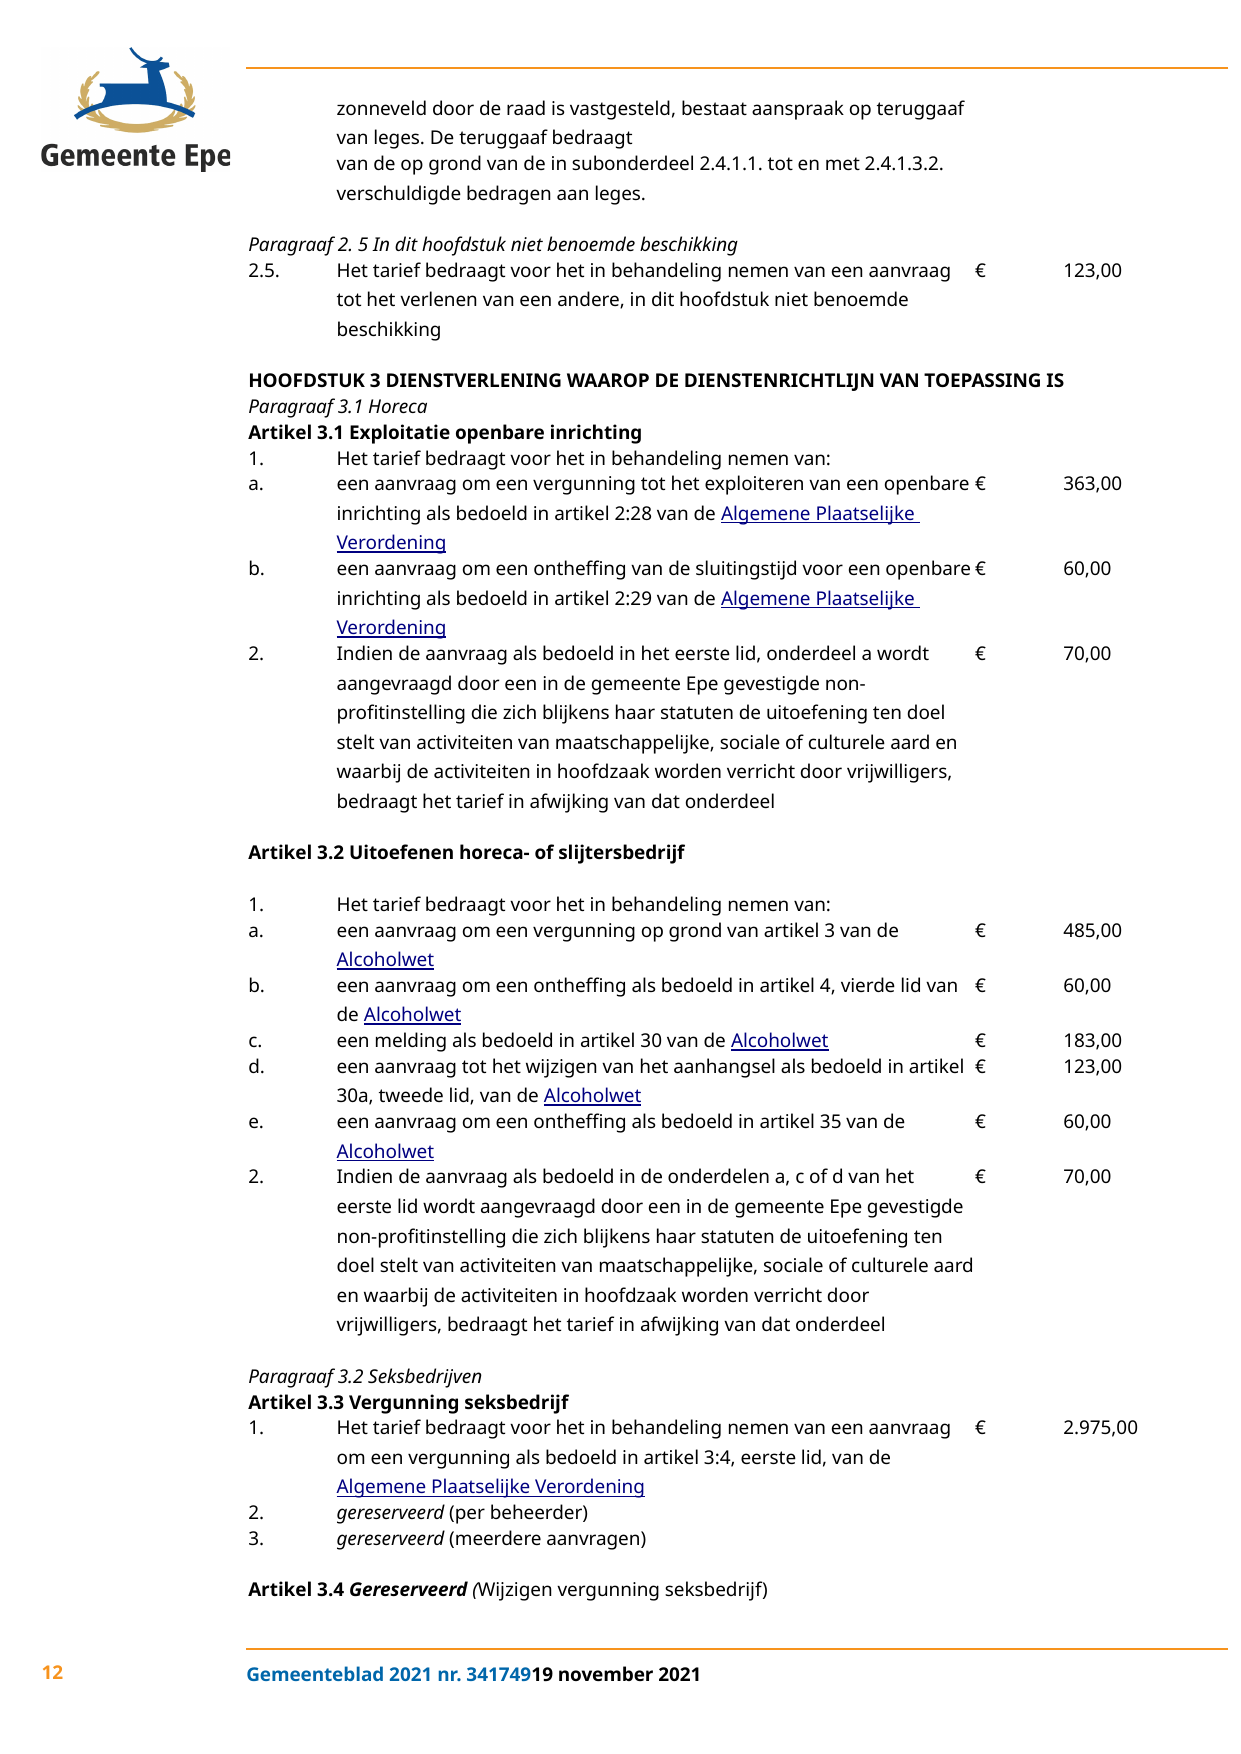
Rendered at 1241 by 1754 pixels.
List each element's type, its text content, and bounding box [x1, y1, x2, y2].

table_cell [975, 1500, 1063, 1525]
table_cell € [975, 1028, 1063, 1053]
table_cell 70,00 [1063, 1164, 1152, 1337]
table_cell van de op grond van de in subonderdeel 2.4.1.1. tot en met 2.4.1.3.2. verschuldigde bedragen aan leges. [336, 150, 975, 205]
table_cell Artikel 3.3 Vergunning seksbedrijf [248, 1389, 1152, 1414]
table_cell € [975, 1109, 1063, 1164]
table_cell Indien de aanvraag als bedoeld in het eerste lid, onderdeel a wordt aangevraagd door een in de gemeente Epe gevestigde non-profitinstelling die zich blijkens haar statuten de uitoefening ten doel stelt van activiteiten van maatschappelijke, sociale of culturele aard en waarbij de activiteiten in hoofdzaak worden verricht door vrijwilligers, bedraagt het tarief in afwijking van dat onderdeel [336, 640, 975, 814]
table_cell b. [248, 972, 336, 1027]
table_cell 60,00 [1063, 555, 1152, 640]
table_cell [248, 814, 1152, 839]
table_cell [1063, 95, 1152, 150]
table_cell € [975, 257, 1063, 342]
table_cell 2.5. [248, 257, 336, 342]
table_cell € [975, 555, 1063, 640]
table_cell een aanvraag om een ontheffing als bedoeld in artikel 4, vierde lid van de Alcoholwet [336, 972, 975, 1027]
table_cell gereserveerd (per beheerder) [336, 1500, 975, 1525]
table_cell Het tarief bedraagt voor het in behandeling nemen van: [336, 445, 1152, 470]
table_cell [248, 1551, 1152, 1577]
table_cell 3. [248, 1525, 336, 1551]
table_cell een aanvraag om een vergunning tot het exploiteren van een openbare inrichting als bedoeld in artikel 2:28 van de Algemene Plaatselijke Verordening [336, 470, 975, 555]
table_cell a. [248, 917, 336, 972]
table_cell gereserveerd (meerdere aanvragen) [336, 1525, 975, 1551]
table_cell een aanvraag om een ontheffing als bedoeld in artikel 35 van de Alcoholwet [336, 1109, 975, 1164]
table_cell Het tarief bedraagt voor het in behandeling nemen van: [336, 891, 1152, 917]
table_cell c. [248, 1028, 336, 1053]
table_cell € [975, 470, 1063, 555]
table_cell Paragraaf 3.1 Horeca [248, 393, 1152, 419]
table_cell € [975, 1415, 1063, 1499]
table_cell [975, 1525, 1063, 1551]
table_cell een melding als bedoeld in artikel 30 van de Alcoholwet [336, 1028, 975, 1053]
table_cell [248, 205, 1152, 231]
table_cell HOOFDSTUK 3 DIENSTVERLENING WAAROP DE DIENSTENRICHTLIJN VAN TOEPASSING IS [248, 368, 1152, 393]
table_cell 1. [248, 891, 336, 917]
table_cell 363,00 [1063, 470, 1152, 555]
table_cell een aanvraag tot het wijzigen van het aanhangsel als bedoeld in artikel 30a, tweede lid, van de Alcoholwet [336, 1053, 975, 1108]
table_cell e. [248, 1109, 336, 1164]
table_cell Het tarief bedraagt voor het in behandeling nemen van een aanvraag om een vergunning als bedoeld in artikel 3:4, eerste lid, van de Algemene Plaatselijke Verordening [336, 1415, 975, 1499]
table_cell Artikel 3.2 Uitoefenen horeca- of slijtersbedrijf [248, 840, 1152, 865]
table_cell 485,00 [1063, 917, 1152, 972]
table_cell Artikel 3.1 Exploitatie openbare inrichting [248, 419, 1152, 445]
table_cell 70,00 [1063, 640, 1152, 814]
table_cell d. [248, 1053, 336, 1108]
table_cell [975, 865, 1063, 891]
table_cell b. [248, 555, 336, 640]
table_cell 123,00 [1063, 257, 1152, 342]
table_cell a. [248, 470, 336, 555]
table_cell Paragraaf 2. 5 In dit hoofdstuk niet benoemde beschikking [248, 231, 1152, 257]
table_cell € [975, 640, 1063, 814]
table_cell [975, 150, 1063, 205]
table_cell 1. [248, 445, 336, 470]
table_cell 60,00 [1063, 1109, 1152, 1164]
table_cell Artikel 3.4 Gereserveerd (Wijzigen vergunning seksbedrijf) [248, 1577, 1152, 1602]
table_cell [248, 865, 975, 891]
table_cell 2. [248, 1500, 336, 1525]
table_cell 2. [248, 1164, 336, 1337]
table_cell 183,00 [1063, 1028, 1152, 1053]
table_cell [1063, 150, 1152, 205]
table_cell een aanvraag om een ontheffing van de sluitingstijd voor een openbare inrichting als bedoeld in artikel 2:29 van de Algemene Plaatselijke Verordening [336, 555, 975, 640]
table_cell [1063, 1500, 1152, 1525]
table_cell 1. [248, 1415, 336, 1499]
table_cell € [975, 917, 1063, 972]
table_cell [1063, 865, 1152, 891]
table_cell een aanvraag om een vergunning op grond van artikel 3 van de Alcoholwet [336, 917, 975, 972]
table_cell [248, 1338, 1152, 1363]
table_cell [975, 95, 1063, 150]
table_cell Indien de aanvraag als bedoeld in de onderdelen a, c of d van het eerste lid wordt aangevraagd door een in de gemeente Epe gevestigde non-profitinstelling die zich blijkens haar statuten de uitoefening ten doel stelt van activiteiten van maatschappelijke, sociale of culturele aard en waarbij de activiteiten in hoofdzaak worden verricht door vrijwilligers, bedraagt het tarief in afwijking van dat onderdeel [336, 1164, 975, 1337]
table_cell € [975, 1053, 1063, 1108]
table_cell € [975, 972, 1063, 1027]
table_cell 2.975,00 [1063, 1415, 1152, 1499]
table_cell € [975, 1164, 1063, 1337]
table_cell [1063, 1525, 1152, 1551]
table_cell 2. [248, 640, 336, 814]
table_cell [248, 150, 336, 205]
table_cell Paragraaf 3.2 Seksbedrijven [248, 1363, 1152, 1389]
table_cell Het tarief bedraagt voor het in behandeling nemen van een aanvraag tot het verlenen van een andere, in dit hoofdstuk niet benoemde beschikking [336, 257, 975, 342]
table_cell 123,00 [1063, 1053, 1152, 1108]
picture [41, 47, 231, 172]
table_cell zonneveld door de raad is vastgesteld, bestaat aanspraak op teruggaaf van leges. De teruggaaf bedraagt [336, 95, 975, 150]
table_cell 60,00 [1063, 972, 1152, 1027]
table_cell [248, 342, 1152, 367]
table_cell [248, 95, 336, 150]
